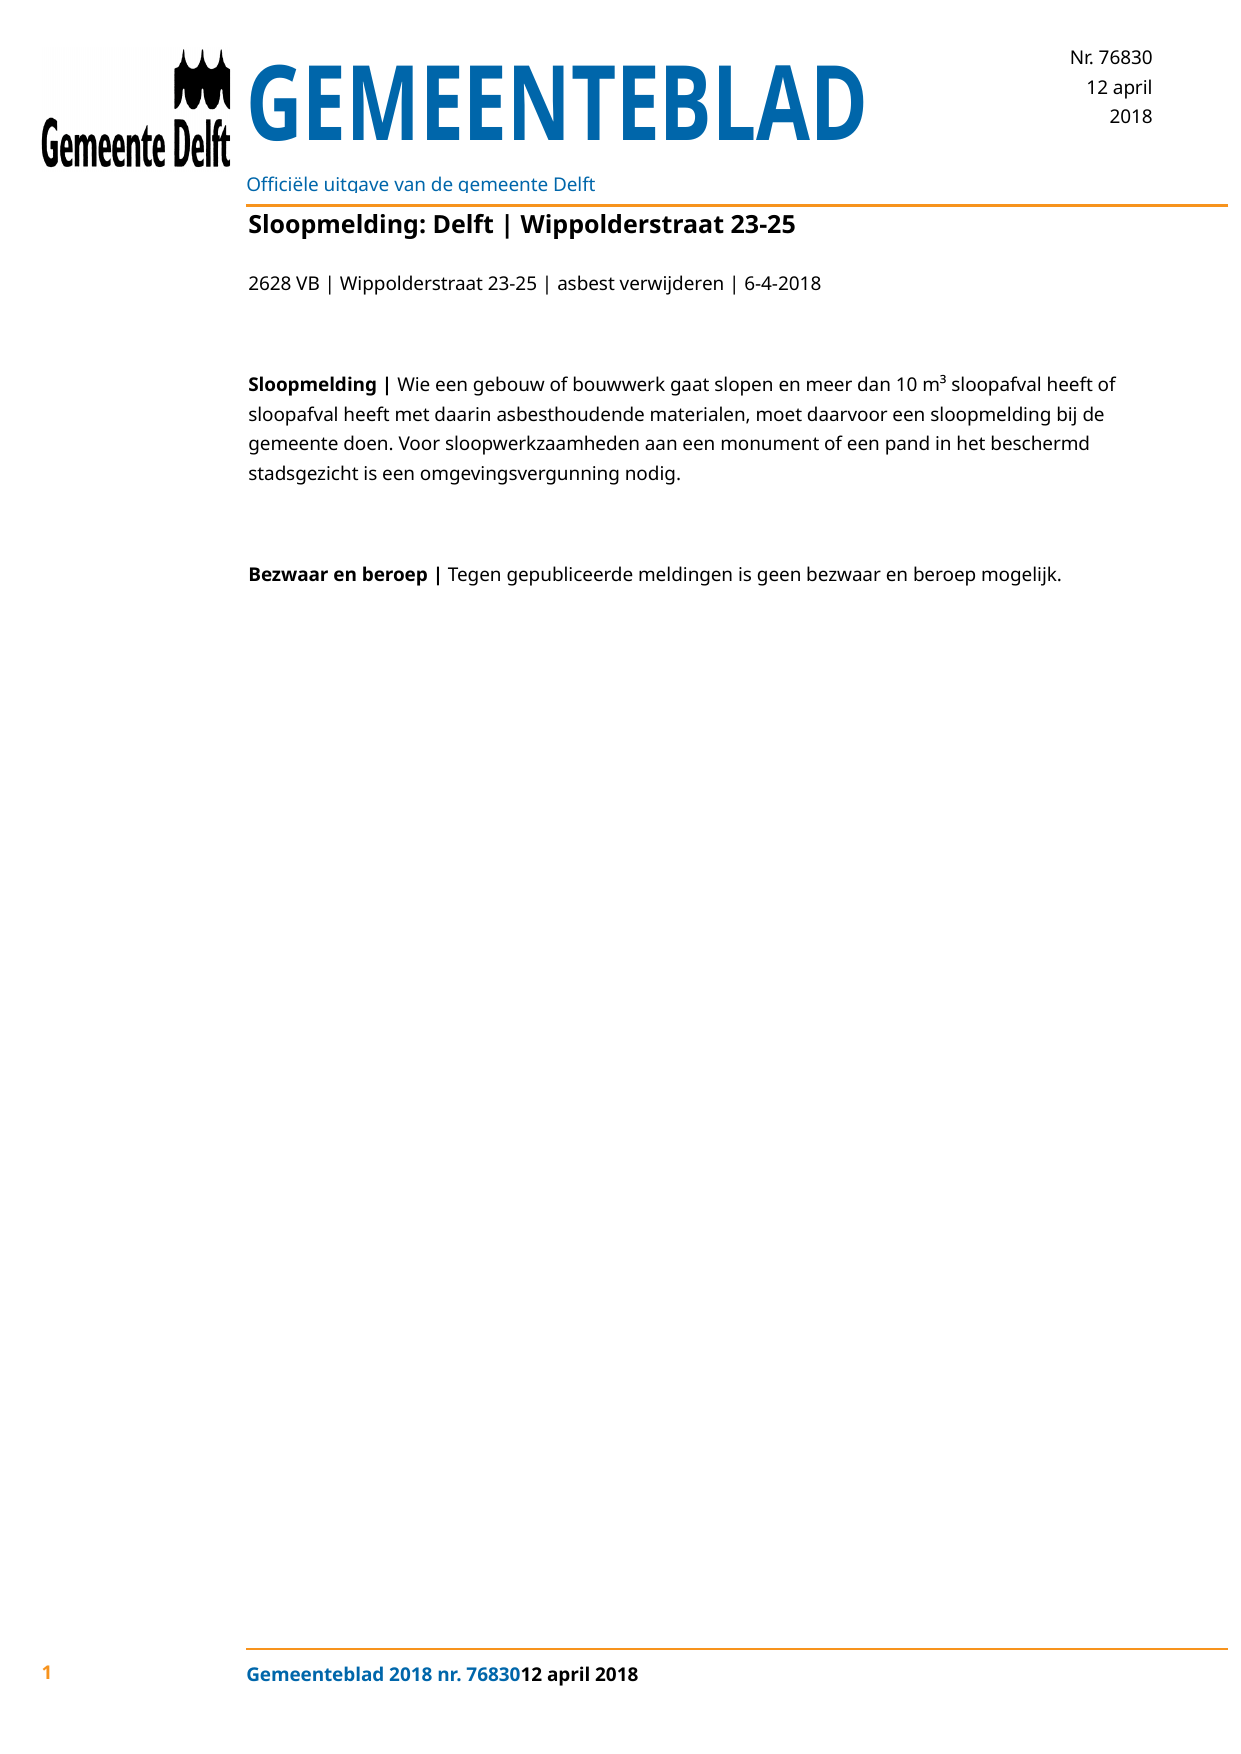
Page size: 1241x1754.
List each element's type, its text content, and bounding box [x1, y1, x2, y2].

text Sloopmelding: Delft | Wippolderstraat 23-25 [248, 207, 1152, 241]
text Sloopmelding | Wie een gebouw of bouwwerk gaat slopen en meer dan 10 m³ sloopafval heeft of sloopafval heeft met daarin asbesthoudende materialen, moet daarvoor een sloopmelding bij de gemeente doen. Voor sloopwerkzaamheden aan een monument of een pand in het beschermd stadsgezicht is een omgevingsvergunning nodig. [248, 371, 1152, 486]
text 2628 VB | Wippolderstraat 23-25 | asbest verwijderen | 6-4-2018 [248, 270, 1152, 296]
text Bezwaar en beroep | Tegen gepubliceerde meldingen is geen bezwaar en beroep mogelijk. [248, 561, 1152, 586]
picture [41, 47, 231, 172]
